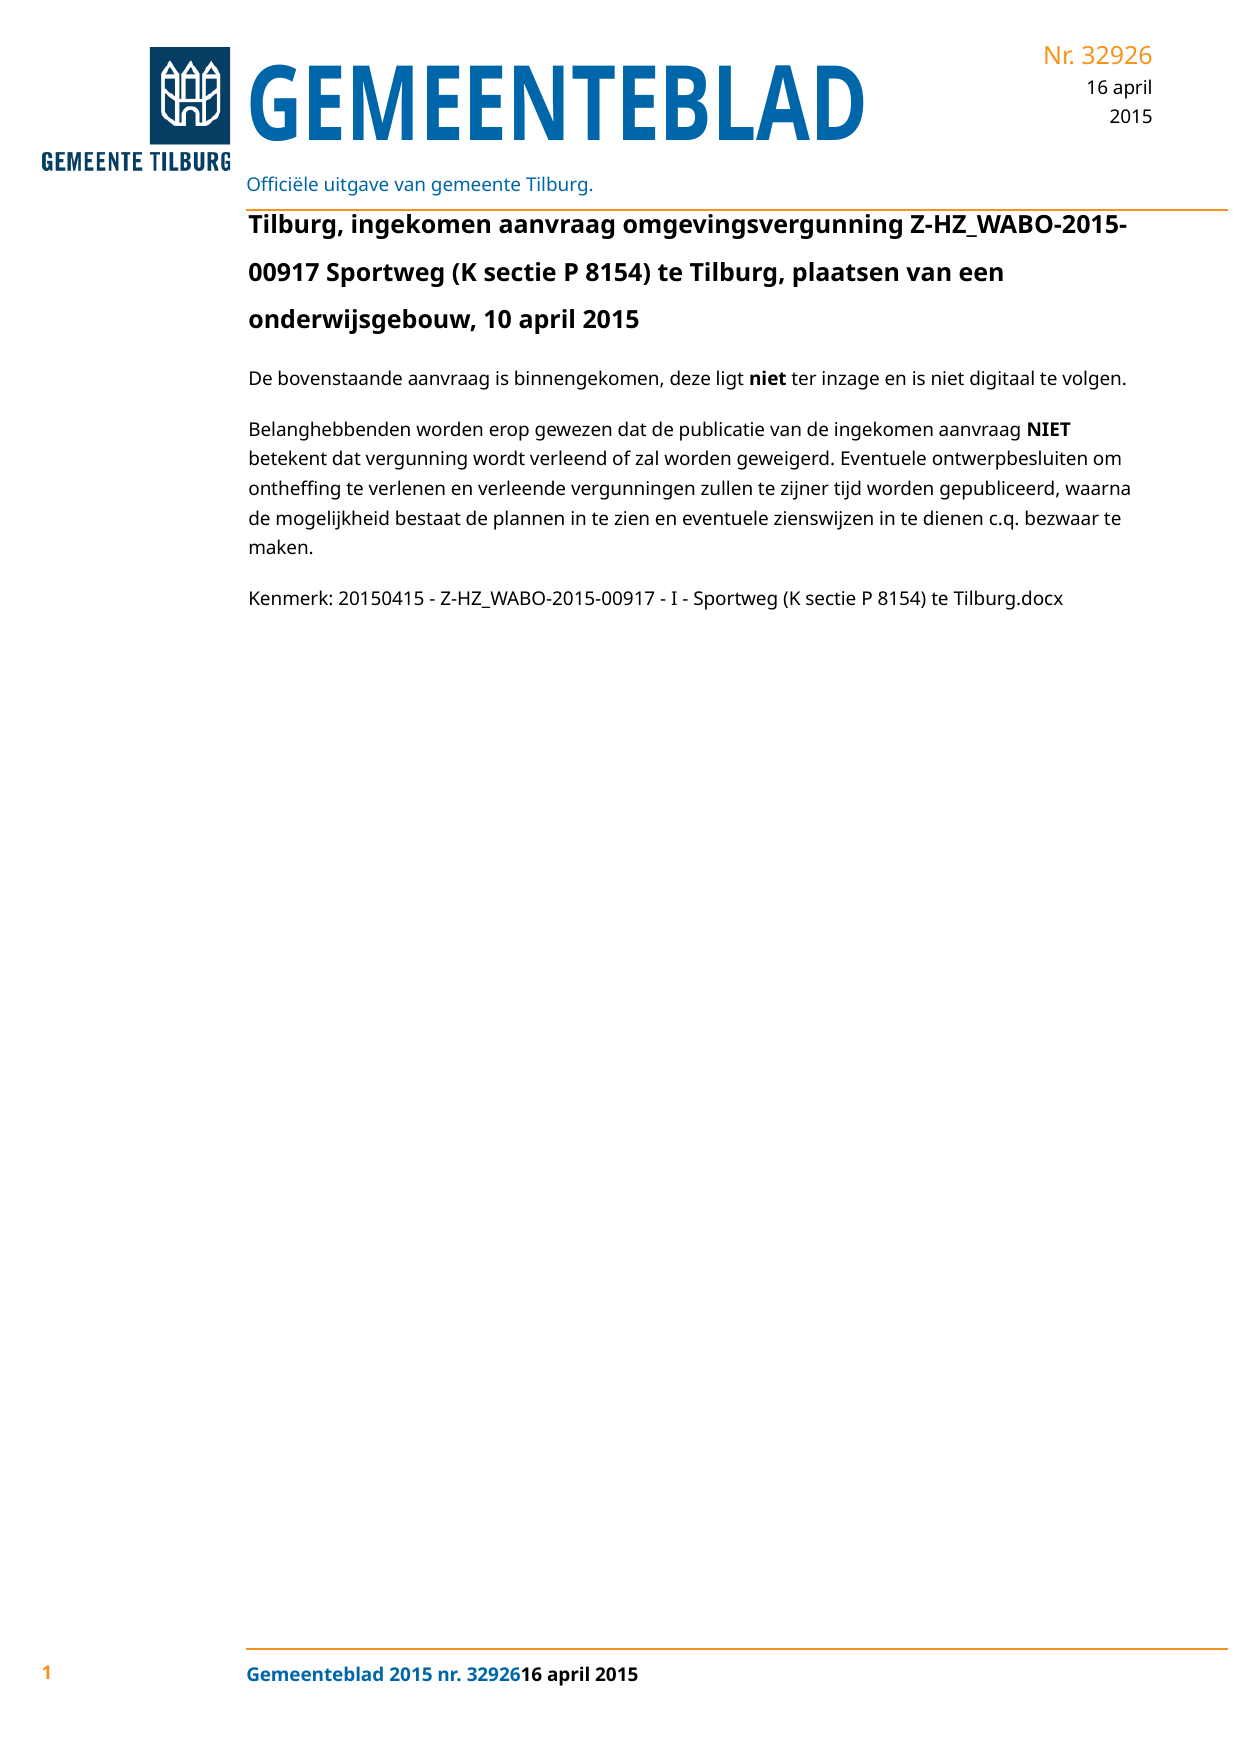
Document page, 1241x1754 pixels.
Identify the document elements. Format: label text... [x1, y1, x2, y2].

picture [41, 47, 231, 172]
text De bovenstaande aanvraag is binnengekomen, deze ligt niet ter inzage en is niet digitaal te volgen. [248, 366, 1152, 391]
text Kenmerk: 20150415 - Z-HZ_WABO-2015-00917 - I - Sportweg (K sectie P 8154) te Tilburg.docx [248, 585, 1152, 610]
text Belanghebbenden worden erop gewezen dat de publicatie van de ingekomen aanvraag NIET betekent dat vergunning wordt verleend of zal worden geweigerd. Eventuele ontwerpbesluiten om ontheffing te verlenen en verleende vergunningen zullen te zijner tijd worden gepubliceerd, waarna de mogelijkheid bestaat de plannen in te zien en eventuele zienswijzen in te dienen c.q. bezwaar te maken. [248, 416, 1152, 560]
text Tilburg, ingekomen aanvraag omgevingsvergunning Z-HZ_WABO-2015-00917 Sportweg (K sectie P 8154) te Tilburg, plaatsen van een onderwijsgebouw, 10 april 2015 [248, 211, 1152, 336]
